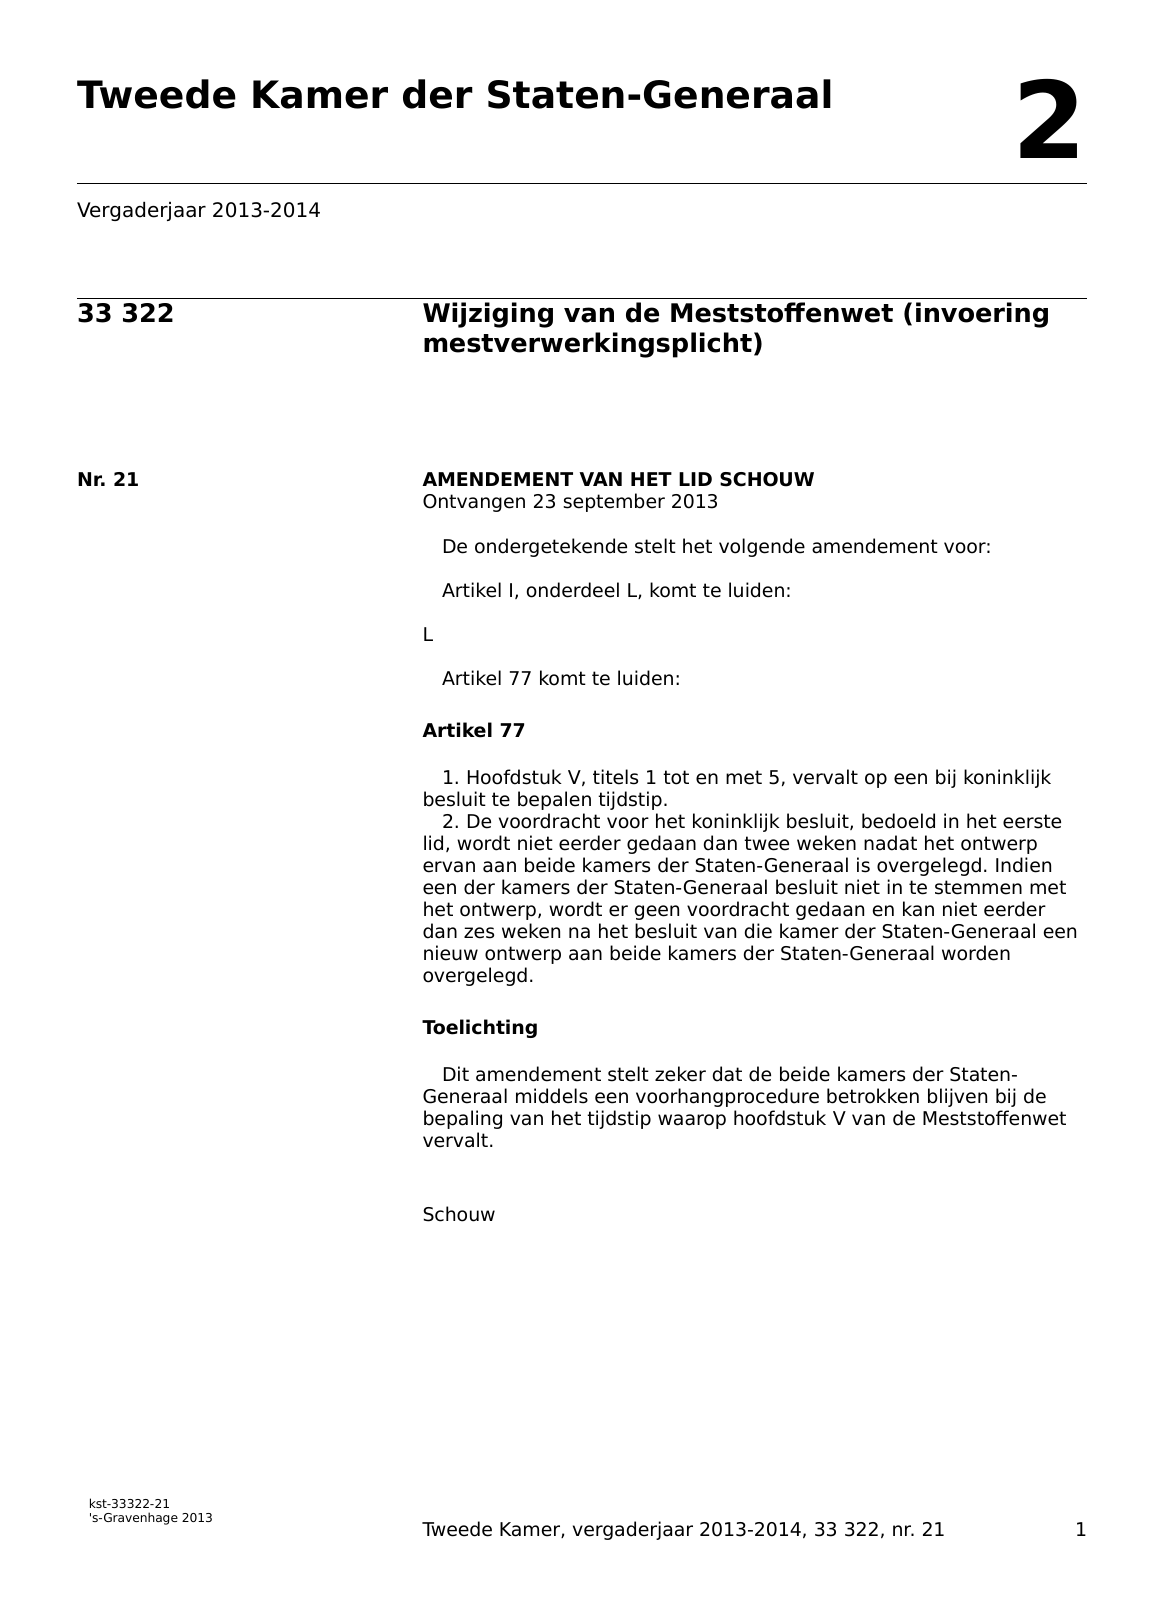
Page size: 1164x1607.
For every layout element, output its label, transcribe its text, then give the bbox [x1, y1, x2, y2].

table_header 2 [886, 59, 1087, 183]
text De ondergetekende stelt het volgende amendement voor: [422, 536, 1087, 557]
subtitle Toelichting [422, 1017, 1087, 1039]
subtitle 33 322 Wijziging van de Meststoffenwet (invoering mestverwerkingsplicht) [77, 299, 1087, 358]
text 's-Gravenhage 2013 [88, 1511, 323, 1525]
text 2. De voordracht voor het koninklijk besluit, bedoeld in het eerste lid, wordt niet eerder gedaan dan twee weken nadat het ontwerp ervan aan beide kamers der Staten-Generaal is overgelegd. Indien een der kamers der Staten-Generaal besluit niet in te stemmen met het ontwerp, wordt er geen voordracht gedaan en kan niet eerder dan zes weken na het besluit van die kamer der Staten-Generaal een nieuw ontwerp aan beide kamers der Staten-Generaal worden overgelegd. [422, 811, 1087, 987]
table_cell Vergaderjaar 2013-2014 [77, 184, 1087, 298]
text Artikel I, onderdeel L, komt te luiden: [422, 580, 1087, 602]
text L [422, 624, 1087, 646]
text Schouw [422, 1182, 1087, 1226]
subtitle Nr. 21 AMENDEMENT VAN HET LID SCHOUW [77, 469, 1087, 491]
text Dit amendement stelt zeker dat de beide kamers der Staten-Generaal middels een voorhangprocedure betrokken blijven bij de bepaling van het tijdstip waarop hoofdstuk V van de Meststoffenwet vervalt. [422, 1064, 1087, 1152]
text Artikel 77 komt te luiden: [422, 668, 1087, 690]
text 1. Hoofdstuk V, titels 1 tot en met 5, vervalt op een bij koninklijk besluit te bepalen tijdstip. [422, 767, 1087, 811]
subtitle Artikel 77 [422, 720, 1087, 742]
table_header Tweede Kamer der Staten-Generaal [77, 59, 886, 183]
text kst-33322-21 [88, 1497, 323, 1511]
text Ontvangen 23 september 2013 [422, 491, 1087, 513]
